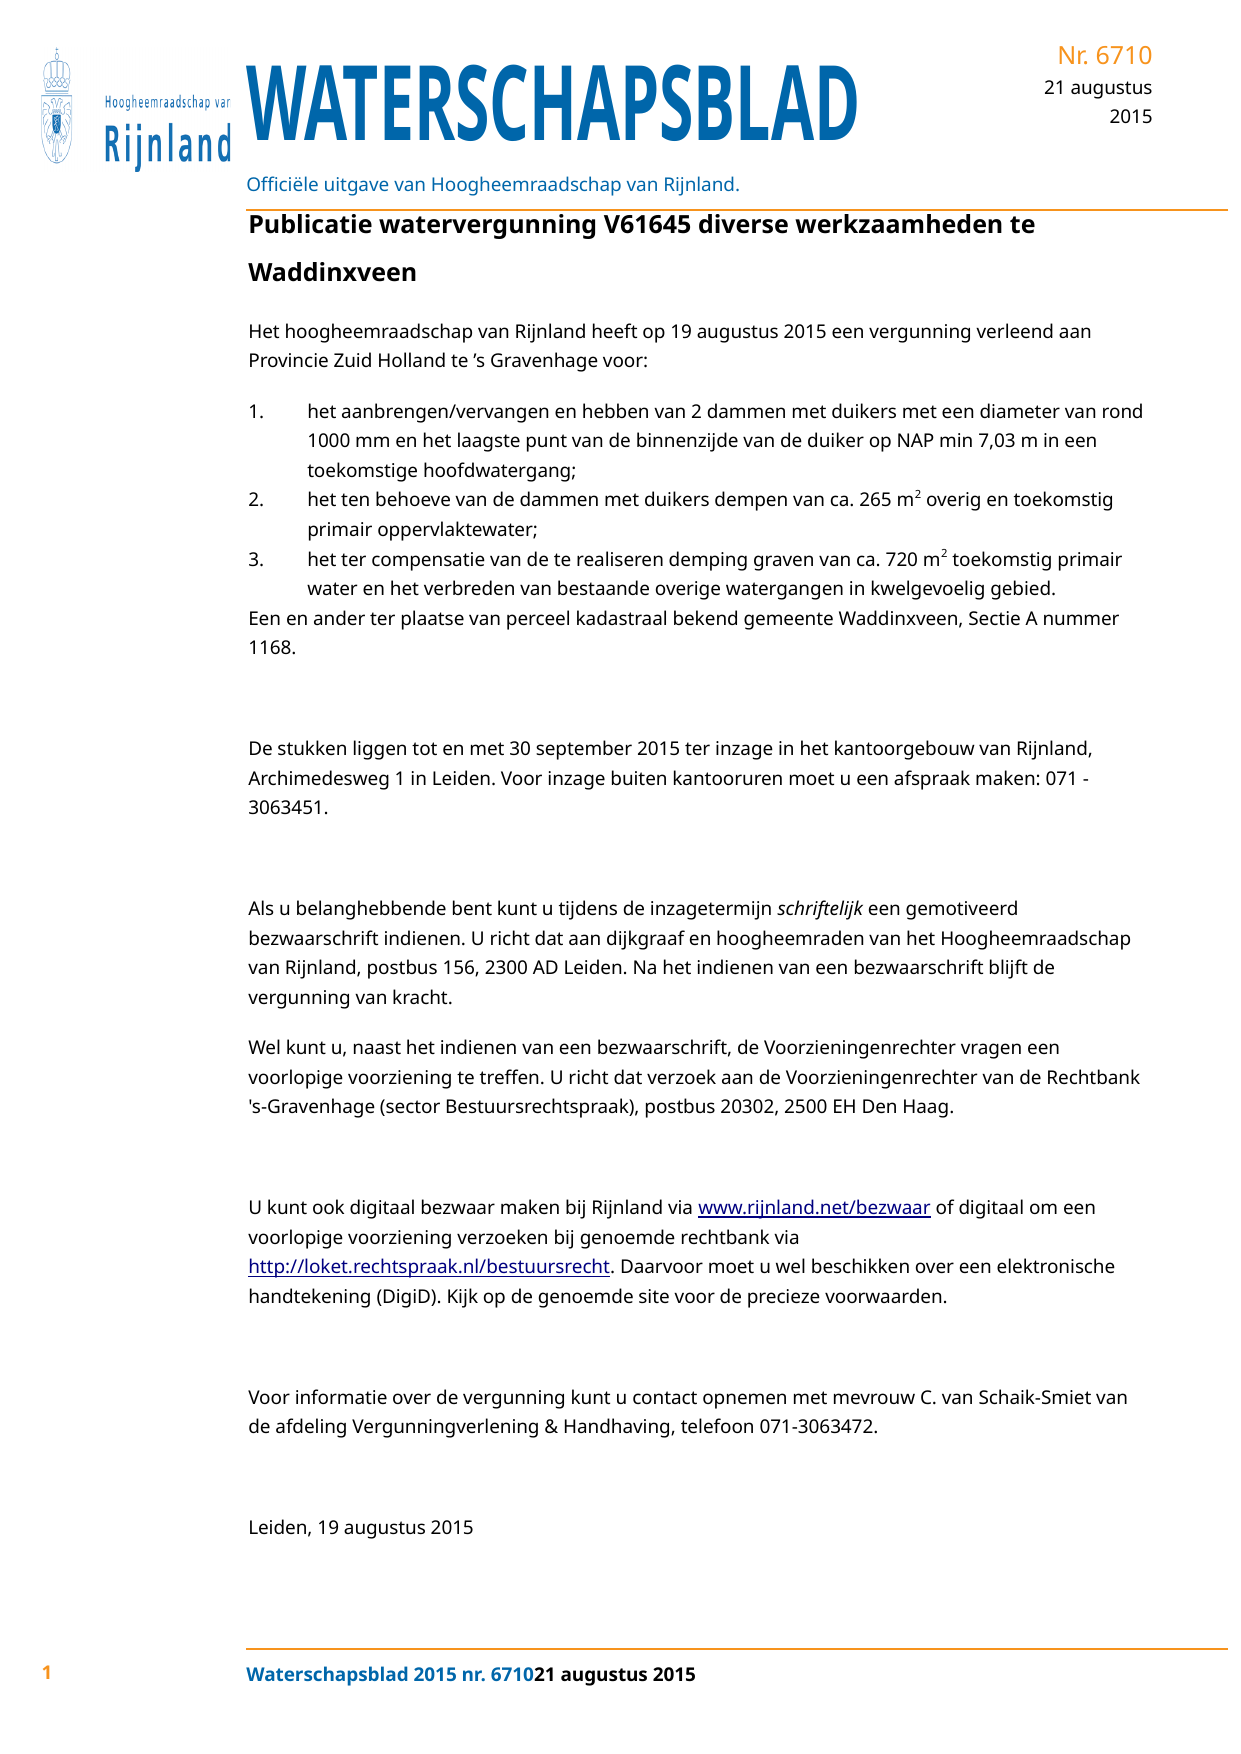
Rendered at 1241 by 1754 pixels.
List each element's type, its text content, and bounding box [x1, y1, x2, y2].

list het ten behoeve van de dammen met duikers dempen van ca. 265 m2 overig en toekomstig primair oppervlaktewater; [248, 487, 1152, 542]
list het ter compensatie van de te realiseren demping graven van ca. 720 m2 toekomstig primair water en het verbreden van bestaande overige watergangen in kwelgevoelig gebied. [248, 546, 1152, 601]
text Wel kunt u, naast het indienen van een bezwaarschrift, de Voorzieningenrechter vragen een voorlopige voorziening te treffen. U richt dat verzoek aan de Voorzieningenrechter van de Rechtbank 's-Gravenhage (sector Bestuursrechtspraak), postbus 20302, 2500 EH Den Haag. [248, 1034, 1152, 1119]
picture [41, 47, 231, 172]
text De stukken liggen tot en met 30 september 2015 ter inzage in het kantoorgebouw van Rijnland, Archimedesweg 1 in Leiden. Voor inzage buiten kantooruren moet u een afspraak maken: 071 - 3063451. [248, 735, 1152, 820]
text Voor informatie over de vergunning kunt u contact opnemen met mevrouw C. van Schaik-Smiet van de afdeling Vergunningverlening & Handhaving, telefoon 071-3063472. [248, 1384, 1152, 1439]
text Leiden, 19 augustus 2015 [248, 1514, 1152, 1540]
text Een en ander ter plaatse van perceel kadastraal bekend gemeente Waddinxveen, Sectie A nummer 1168. [248, 605, 1152, 660]
list het aanbrengen/vervangen en hebben van 2 dammen met duikers met een diameter van rond 1000 mm en het laagste punt van de binnenzijde van de duiker op NAP min 7,03 m in een toekomstige hoofdwatergang; [248, 398, 1152, 483]
text Het hoogheemraadschap van Rijnland heeft op 19 augustus 2015 een vergunning verleend aan Provincie Zuid Holland te ’s Gravenhage voor: [248, 318, 1152, 373]
text U kunt ook digitaal bezwaar maken bij Rijnland via www.rijnland.net/bezwaar of digitaal om een voorlopige voorziening verzoeken bij genoemde rechtbank via http://loket.rechtspraak.nl/bestuursrecht. Daarvoor moet u wel beschikken over een elektronische handtekening (DigiD). Kijk op de genoemde site voor de precieze voorwaarden. [248, 1194, 1152, 1309]
text Publicatie watervergunning V61645 diverse werkzaamheden te Waddinxveen [248, 211, 1152, 288]
text Als u belanghebbende bent kunt u tijdens de inzagetermijn schriftelijk een gemotiveerd bezwaarschrift indienen. U richt dat aan dijkgraaf en hoogheemraden van het Hoogheemraadschap van Rijnland, postbus 156, 2300 AD Leiden. Na het indienen van een bezwaarschrift blijft de vergunning van kracht. [248, 895, 1152, 1010]
